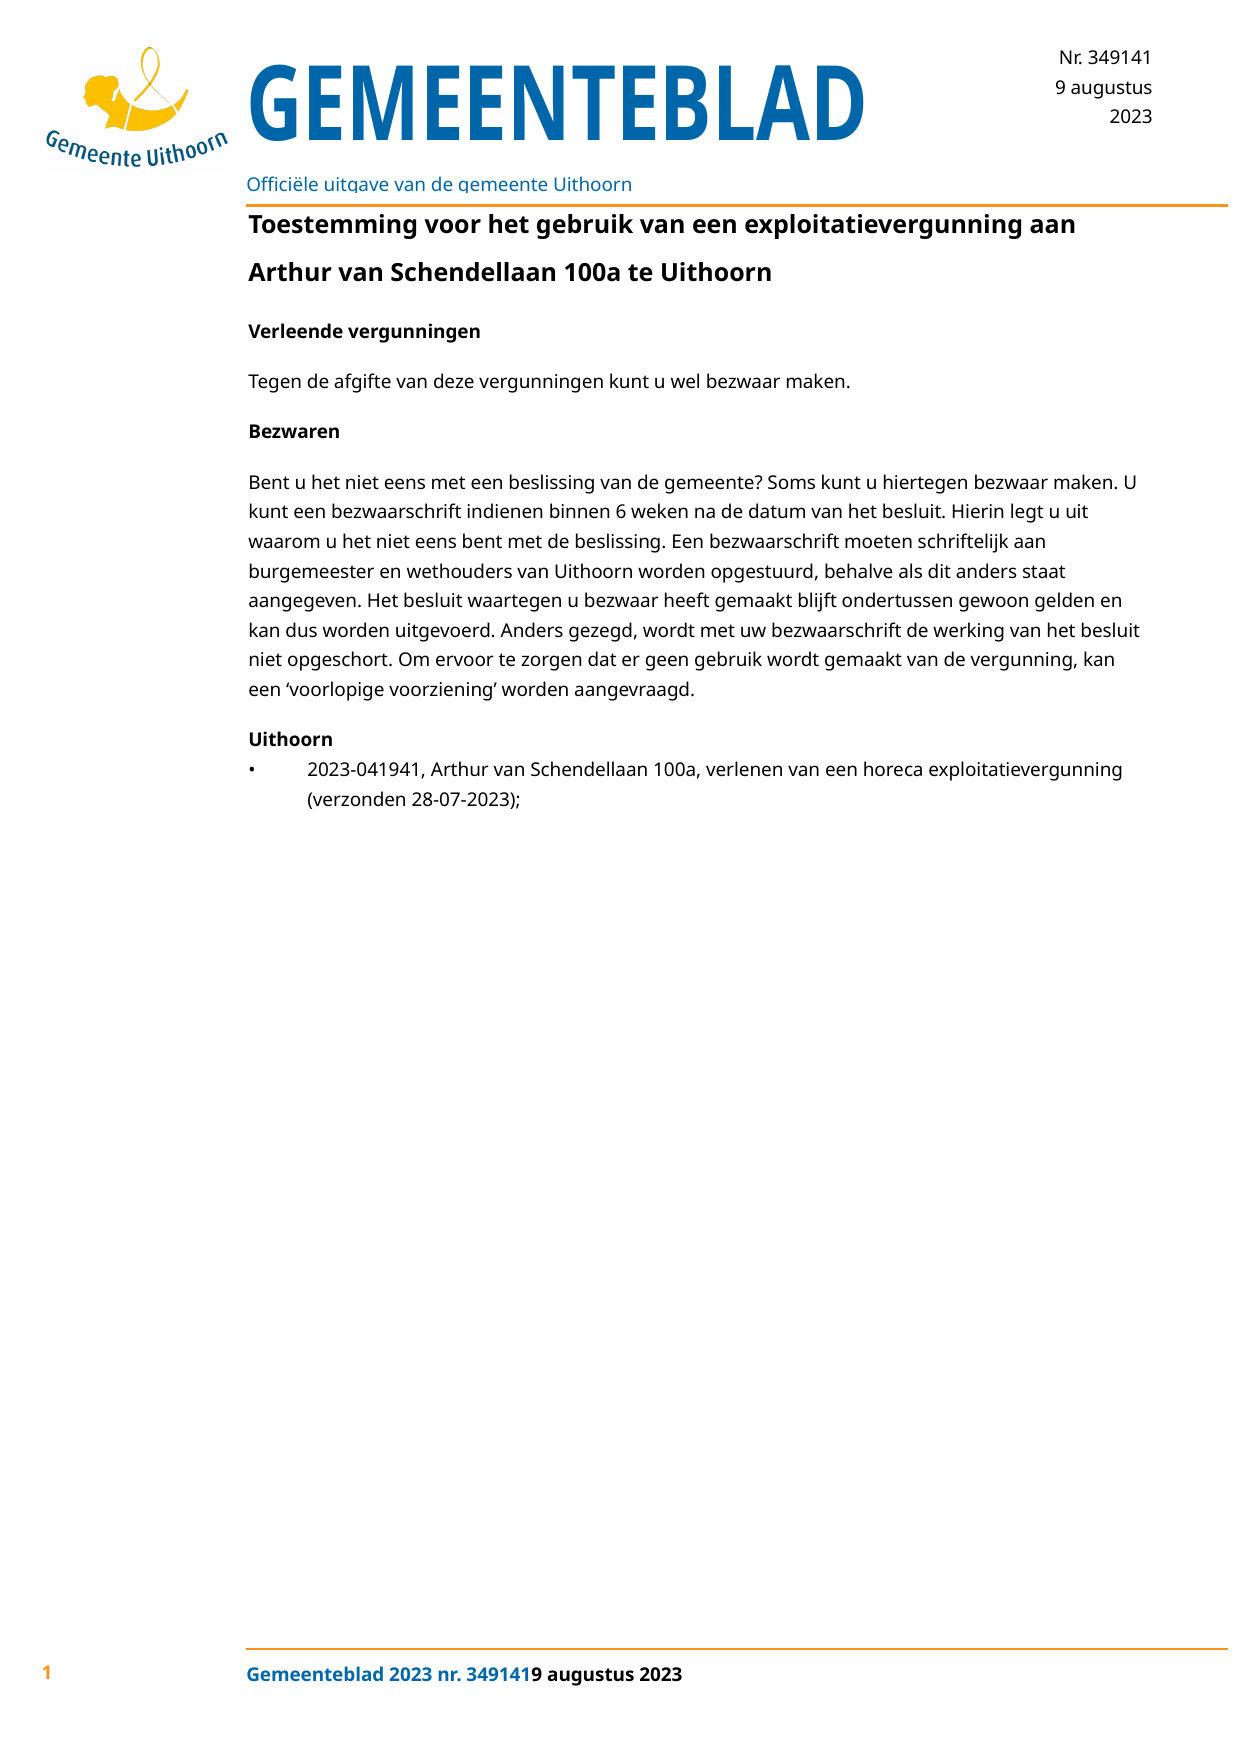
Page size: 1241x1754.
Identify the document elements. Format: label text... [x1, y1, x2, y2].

text Uithoorn [248, 727, 1152, 752]
text Tegen de afgifte van deze vergunningen kunt u wel bezwaar maken. [248, 368, 1152, 394]
text Bent u het niet eens met een beslissing van de gemeente? Soms kunt u hiertegen bezwaar maken. U kunt een bezwaarschrift indienen binnen 6 weken na de datum van het besluit. Hierin legt u uit waarom u het niet eens bent met de beslissing. Een bezwaarschrift moeten schriftelijk aan burgemeester en wethouders van Uithoorn worden opgestuurd, behalve als dit anders staat aangegeven. Het besluit waartegen u bezwaar heeft gemaakt blijft ondertussen gewoon gelden en kan dus worden uitgevoerd. Anders gezegd, wordt met uw bezwaarschrift de werking van het besluit niet opgeschort. Om ervoor te zorgen dat er geen gebruik wordt gemaakt van de vergunning, kan een ‘voorlopige voorziening’ worden aangevraagd. [248, 469, 1152, 702]
list 2023-041941, Arthur van Schendellaan 100a, verlenen van een horeca exploitatievergunning (verzonden 28-07-2023); [248, 756, 1152, 812]
text Verleende vergunningen [248, 318, 1152, 344]
text Toestemming voor het gebruik van een exploitatievergunning aan Arthur van Schendellaan 100a te Uithoorn [248, 207, 1152, 288]
picture [41, 47, 231, 172]
text Bezwaren [248, 419, 1152, 444]
